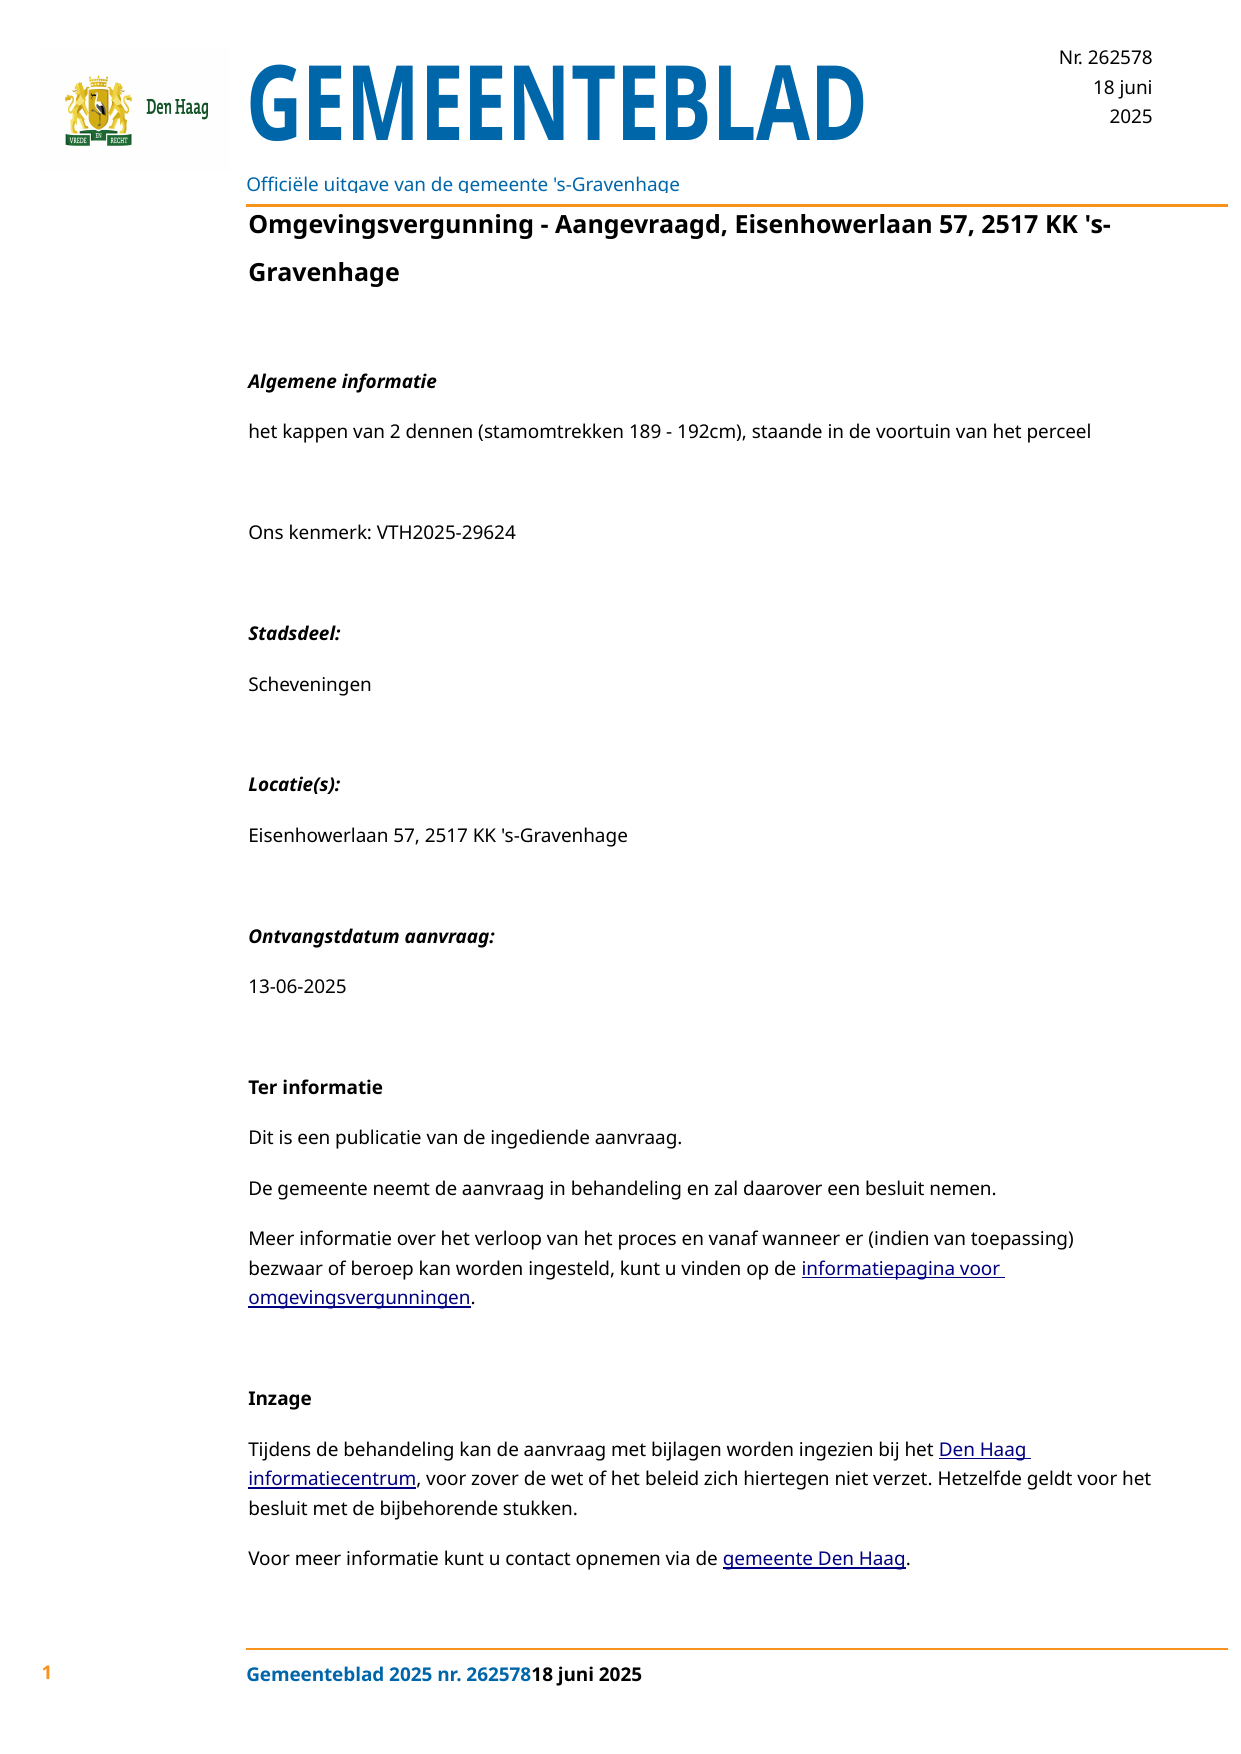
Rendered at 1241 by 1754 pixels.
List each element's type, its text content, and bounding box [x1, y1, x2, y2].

text Dit is een publicatie van de ingediende aanvraag. [248, 1124, 1152, 1150]
text Meer informatie over het verloop van het proces en vanaf wanneer er (indien van toepassing) bezwaar of beroep kan worden ingesteld, kunt u vinden op de informatiepagina voor omgevingsvergunningen. [248, 1225, 1152, 1310]
text Ontvangstdatum aanvraag: [248, 923, 1152, 949]
text Ter informatie [248, 1074, 1152, 1100]
text Ons kenmerk: VTH2025-29624 [248, 519, 1152, 545]
text Scheveningen [248, 671, 1152, 697]
text Omgevingsvergunning - Aangevraagd, Eisenhowerlaan 57, 2517 KK 's-Gravenhage [248, 207, 1152, 288]
text Stadsdeel: [248, 620, 1152, 646]
text De gemeente neemt de aanvraag in behandeling en zal daarover een besluit nemen. [248, 1175, 1152, 1201]
text 13-06-2025 [248, 973, 1152, 999]
picture [41, 47, 231, 172]
text Voor meer informatie kunt u contact opnemen via de gemeente Den Haag. [248, 1545, 1152, 1571]
text Algemene informatie [248, 368, 1152, 394]
text het kappen van 2 dennen (stamomtrekken 189 - 192cm), staande in de voortuin van het perceel [248, 419, 1152, 444]
text Eisenhowerlaan 57, 2517 KK 's-Gravenhage [248, 822, 1152, 848]
text Inzage [248, 1385, 1152, 1411]
text Tijdens de behandeling kan de aanvraag met bijlagen worden ingezien bij het Den Haag informatiecentrum, voor zover de wet of het beleid zich hiertegen niet verzet. Hetzelfde geldt voor het besluit met de bijbehorende stukken. [248, 1436, 1152, 1521]
text Locatie(s): [248, 772, 1152, 797]
